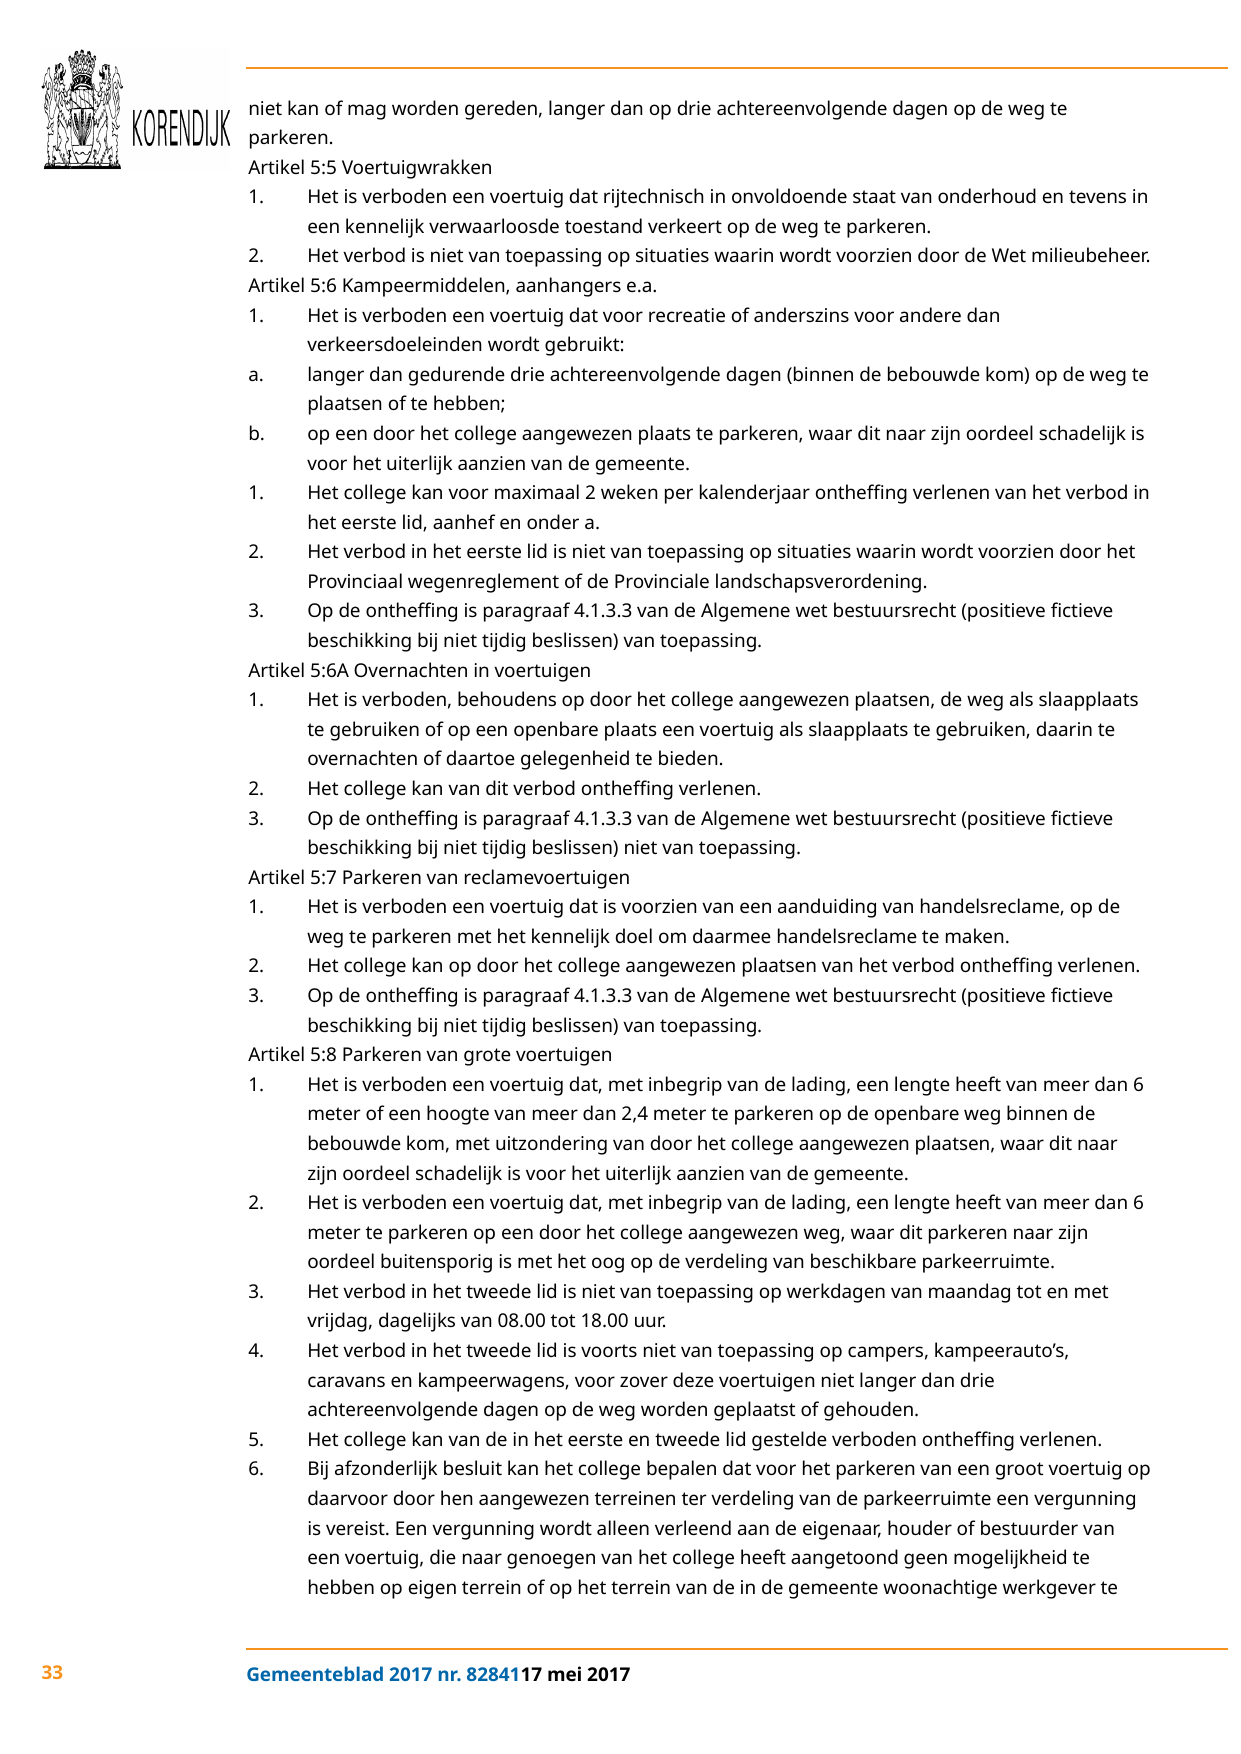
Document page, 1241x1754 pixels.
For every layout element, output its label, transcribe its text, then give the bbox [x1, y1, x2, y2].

list Het is verboden, behoudens op door het college aangewezen plaatsen, de weg als slaapplaats te gebruiken of op een openbare plaats een voertuig als slaapplaats te gebruiken, daarin te overnachten of daartoe gelegenheid te bieden. [248, 686, 1152, 771]
list op een door het college aangewezen plaats te parkeren, waar dit naar zijn oordeel schadelijk is voor het uiterlijk aanzien van de gemeente. [248, 420, 1152, 476]
text Artikel 5:7 Parkeren van reclamevoertuigen [248, 864, 1152, 890]
list Bij afzonderlijk besluit kan het college bepalen dat voor het parkeren van een groot voertuig op daarvoor door hen aangewezen terreinen ter verdeling van de parkeerruimte een vergunning is vereist. Een vergunning wordt alleen verleend aan de eigenaar, houder of bestuurder van een voertuig, die naar genoegen van het college heeft aangetoond geen mogelijkheid te hebben op eigen terrein of op het terrein van de in de gemeente woonachtige werkgever te [248, 1456, 1152, 1600]
list Het verbod in het eerste lid is niet van toepassing op situaties waarin wordt voorzien door het Provinciaal wegenreglement of de Provinciale landschapsverordening. [248, 538, 1152, 594]
list langer dan gedurende drie achtereenvolgende dagen (binnen de bebouwde kom) op de weg te plaatsen of te hebben; [248, 361, 1152, 416]
list Het college kan van de in het eerste en tweede lid gestelde verboden ontheffing verlenen. [248, 1426, 1152, 1452]
list Het college kan voor maximaal 2 weken per kalenderjaar ontheffing verlenen van het verbod in het eerste lid, aanhef en onder a. [248, 479, 1152, 535]
text Artikel 5:8 Parkeren van grote voertuigen [248, 1041, 1152, 1067]
list Op de ontheffing is paragraaf 4.1.3.3 van de Algemene wet bestuursrecht (positieve fictieve beschikking bij niet tijdig beslissen) van toepassing. [248, 598, 1152, 653]
list Het is verboden een voertuig dat voor recreatie of anderszins voor andere dan verkeersdoeleinden wordt gebruikt: [248, 302, 1152, 357]
text Artikel 5:6 Kampeermiddelen, aanhangers e.a. [248, 272, 1152, 298]
list Het is verboden een voertuig dat, met inbegrip van de lading, een lengte heeft van meer dan 6 meter te parkeren op een door het college aangewezen weg, waar dit parkeren naar zijn oordeel buitensporig is met het oog op de verdeling van beschikbare parkeerruimte. [248, 1189, 1152, 1274]
list Het is verboden een voertuig dat is voorzien van een aanduiding van handelsreclame, op de weg te parkeren met het kennelijk doel om daarmee handelsreclame te maken. [248, 893, 1152, 949]
list Op de ontheffing is paragraaf 4.1.3.3 van de Algemene wet bestuursrecht (positieve fictieve beschikking bij niet tijdig beslissen) niet van toepassing. [248, 805, 1152, 860]
list Het verbod is niet van toepassing op situaties waarin wordt voorzien door de Wet milieubeheer. [248, 243, 1152, 268]
list Het college kan op door het college aangewezen plaatsen van het verbod ontheffing verlenen. [248, 953, 1152, 978]
list Op de ontheffing is paragraaf 4.1.3.3 van de Algemene wet bestuursrecht (positieve fictieve beschikking bij niet tijdig beslissen) van toepassing. [248, 982, 1152, 1038]
list Het college kan van dit verbod ontheffing verlenen. [248, 775, 1152, 801]
text Artikel 5:5 Voertuigwrakken [248, 154, 1152, 180]
list Het verbod in het tweede lid is niet van toepassing op werkdagen van maandag tot en met vrijdag, dagelijks van 08.00 tot 18.00 uur. [248, 1278, 1152, 1333]
list Het is verboden een voertuig dat rijtechnisch in onvoldoende staat van onderhoud en tevens in een kennelijk verwaarloosde toestand verkeert op de weg te parkeren. [248, 183, 1152, 239]
picture [41, 47, 231, 172]
list Het verbod in het tweede lid is voorts niet van toepassing op campers, kampeerauto’s, caravans en kampeerwagens, voor zover deze voertuigen niet langer dan drie achtereenvolgende dagen op de weg worden geplaatst of gehouden. [248, 1337, 1152, 1422]
text niet kan of mag worden gereden, langer dan op drie achtereenvolgende dagen op de weg te parkeren. [248, 95, 1152, 150]
text Artikel 5:6A Overnachten in voertuigen [248, 657, 1152, 683]
list Het is verboden een voertuig dat, met inbegrip van de lading, een lengte heeft van meer dan 6 meter of een hoogte van meer dan 2,4 meter te parkeren op de openbare weg binnen de bebouwde kom, met uitzondering van door het college aangewezen plaatsen, waar dit naar zijn oordeel schadelijk is voor het uiterlijk aanzien van de gemeente. [248, 1071, 1152, 1186]
